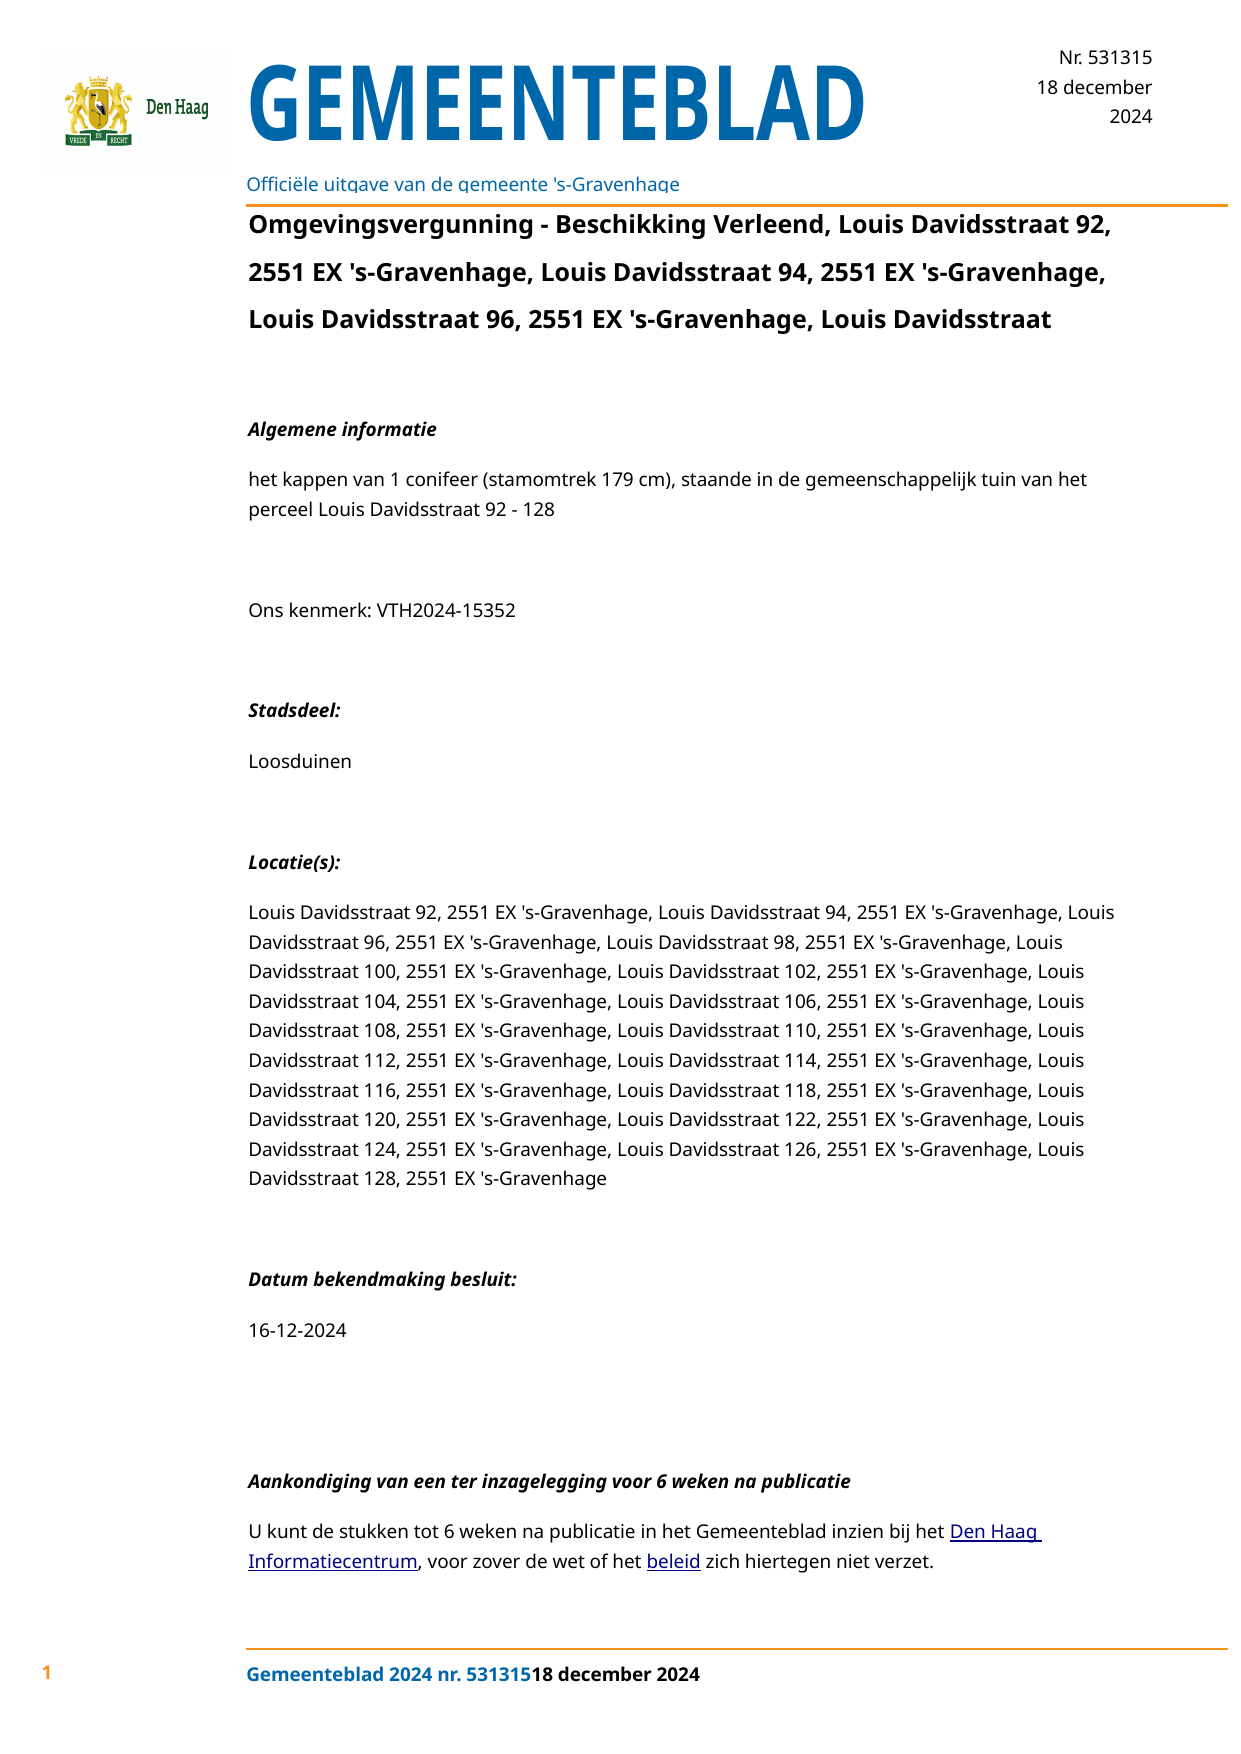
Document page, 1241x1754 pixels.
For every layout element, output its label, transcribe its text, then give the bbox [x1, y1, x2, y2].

text Omgevingsvergunning - Beschikking Verleend, Louis Davidsstraat 92, 2551 EX 's-Gravenhage, Louis Davidsstraat 94, 2551 EX 's-Gravenhage, Louis Davidsstraat 96, 2551 EX 's-Gravenhage, Louis Davidsstraat [248, 207, 1152, 336]
text Ons kenmerk: VTH2024-15352 [248, 597, 1152, 622]
text Louis Davidsstraat 92, 2551 EX 's-Gravenhage, Louis Davidsstraat 94, 2551 EX 's-Gravenhage, Louis Davidsstraat 96, 2551 EX 's-Gravenhage, Louis Davidsstraat 98, 2551 EX 's-Gravenhage, Louis Davidsstraat 100, 2551 EX 's-Gravenhage, Louis Davidsstraat 102, 2551 EX 's-Gravenhage, Louis Davidsstraat 104, 2551 EX 's-Gravenhage, Louis Davidsstraat 106, 2551 EX 's-Gravenhage, Louis Davidsstraat 108, 2551 EX 's-Gravenhage, Louis Davidsstraat 110, 2551 EX 's-Gravenhage, Louis Davidsstraat 112, 2551 EX 's-Gravenhage, Louis Davidsstraat 114, 2551 EX 's-Gravenhage, Louis Davidsstraat 116, 2551 EX 's-Gravenhage, Louis Davidsstraat 118, 2551 EX 's-Gravenhage, Louis Davidsstraat 120, 2551 EX 's-Gravenhage, Louis Davidsstraat 122, 2551 EX 's-Gravenhage, Louis Davidsstraat 124, 2551 EX 's-Gravenhage, Louis Davidsstraat 126, 2551 EX 's-Gravenhage, Louis Davidsstraat 128, 2551 EX 's-Gravenhage [248, 899, 1152, 1191]
picture [41, 47, 231, 172]
text het kappen van 1 conifeer (stamomtrek 179 cm), staande in de gemeenschappelijk tuin van het perceel Louis Davidsstraat 92 - 128 [248, 466, 1152, 522]
text U kunt de stukken tot 6 weken na publicatie in het Gemeenteblad inzien bij het Den Haag Informatiecentrum, voor zover de wet of het beleid zich hiertegen niet verzet. [248, 1518, 1152, 1574]
text Locatie(s): [248, 849, 1152, 874]
text Loosduinen [248, 748, 1152, 774]
text 16-12-2024 [248, 1317, 1152, 1342]
text Algemene informatie [248, 416, 1152, 442]
text Aankondiging van een ter inzagelegging voor 6 weken na publicatie [248, 1468, 1152, 1494]
text Stadsdeel: [248, 698, 1152, 723]
text Datum bekendmaking besluit: [248, 1266, 1152, 1292]
